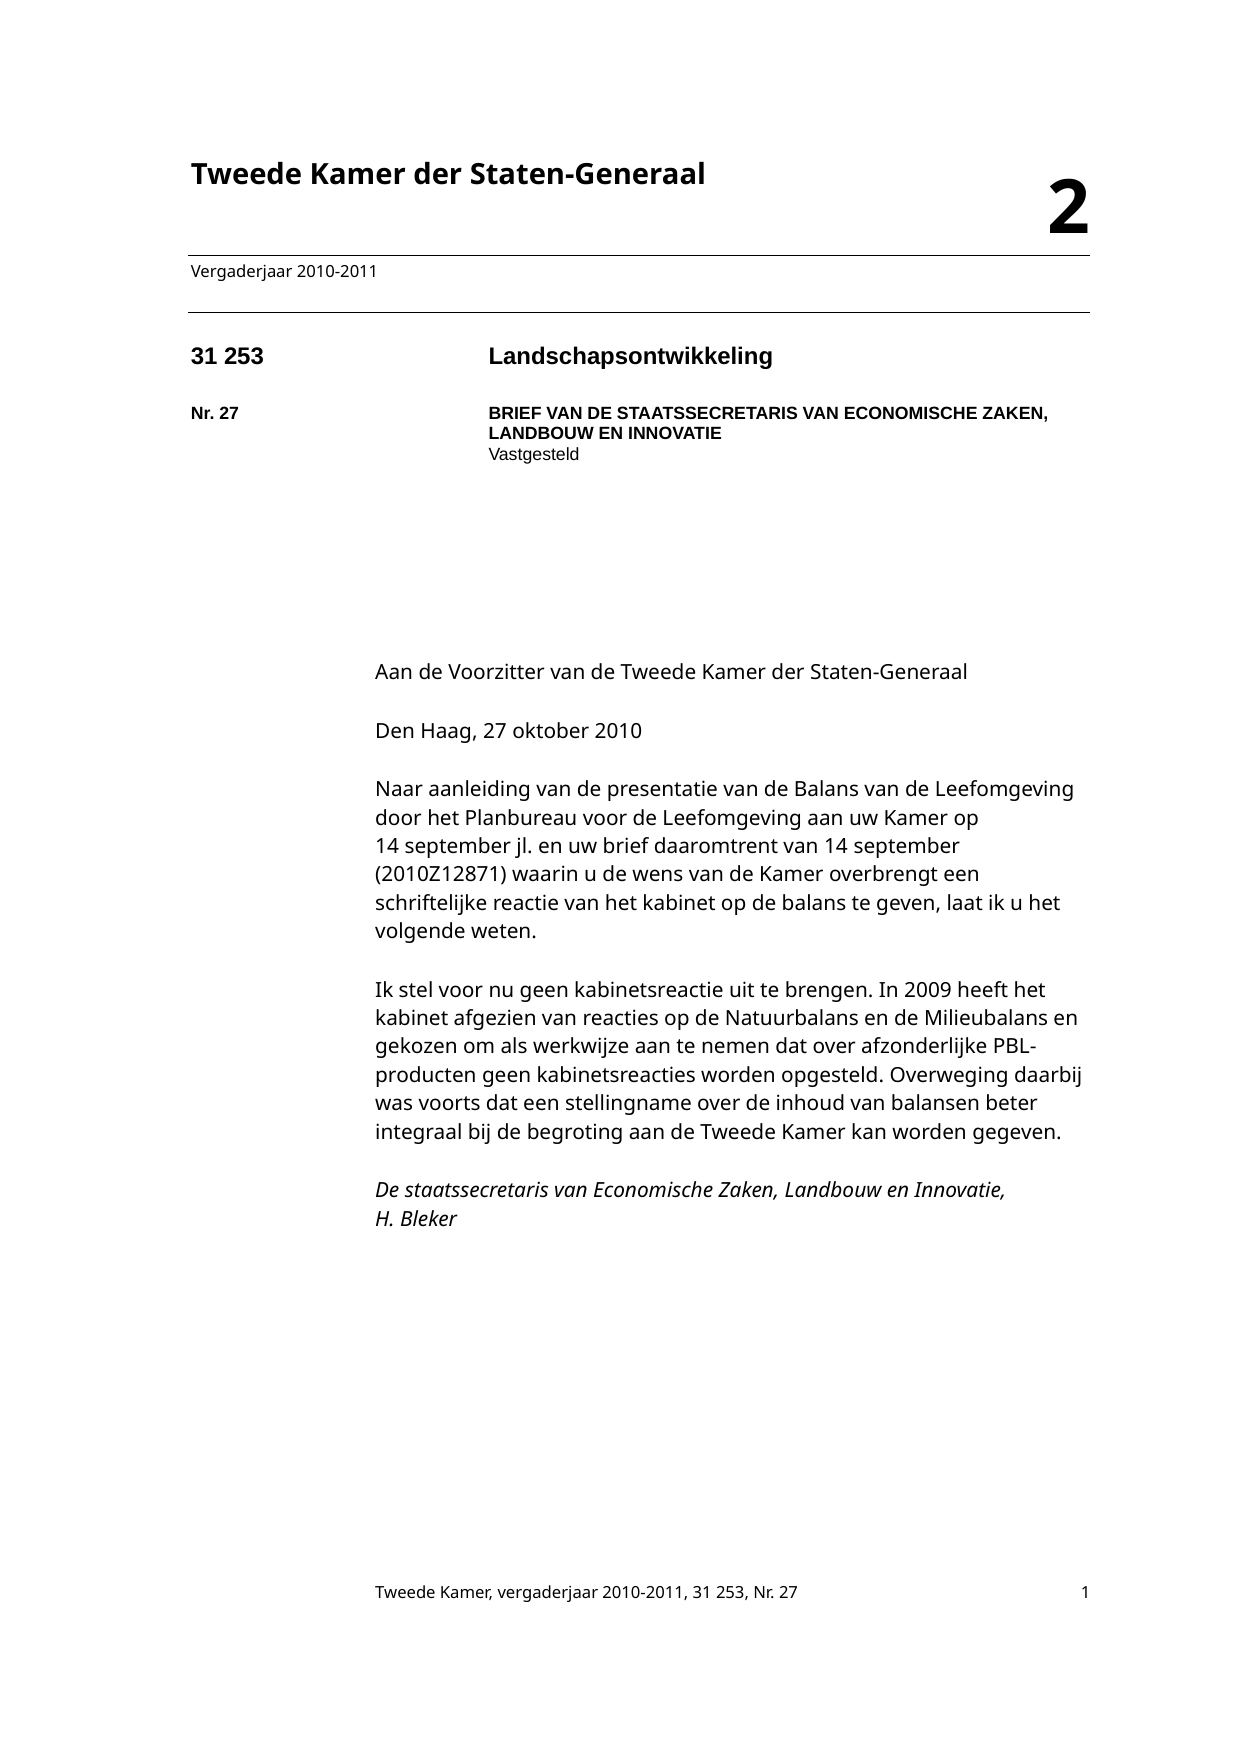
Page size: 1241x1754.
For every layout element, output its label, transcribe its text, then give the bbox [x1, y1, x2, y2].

text Den Haag, 27 oktober 2010 [375, 716, 1090, 744]
table_cell BRIEF VAN DE STAATSSECRETARIS VAN ECONOMISCHE ZAKEN, LANDBOUW EN INNOVATIE Vastgesteld [485, 399, 1090, 539]
table_header Tweede Kamer der Staten-Generaal [188, 150, 909, 255]
text Aan de Voorzitter van de Tweede Kamer der Staten-Generaal [375, 657, 1090, 686]
table_cell [485, 313, 1090, 339]
table_cell [485, 256, 1090, 312]
text Naar aanleiding van de presentatie van de Balans van de Leefomgeving door het Planbureau voor de Leefomgeving aan uw Kamer op 14 september jl. en uw brief daaromtrent van 14 september (2010Z12871) waarin u de wens van de Kamer overbrengt een schriftelijke reactie van het kabinet op de balans te geven, laat ik u het volgende weten. [375, 774, 1090, 945]
text H. Bleker [375, 1204, 1090, 1232]
table_cell [188, 313, 485, 339]
table_cell 31 253 [188, 339, 485, 399]
table_header 2 [910, 150, 1090, 255]
table_cell Nr. 27 [188, 399, 485, 539]
text Ik stel voor nu geen kabinetsreactie uit te brengen. In 2009 heeft het kabinet afgezien van reacties op de Natuurbalans en de Milieubalans en gekozen om als werkwijze aan te nemen dat over afzonderlijke PBL-producten geen kabinetsreacties worden opgesteld. Overweging daarbij was voorts dat een stellingname over de inhoud van balansen beter integraal bij de begroting aan de Tweede Kamer kan worden gegeven. [375, 975, 1090, 1145]
table_cell Landschapsontwikkeling [485, 339, 1090, 399]
table_cell Vergaderjaar 2010-2011 [188, 256, 485, 312]
text De staatssecretaris van Economische Zaken, Landbouw en Innovatie, [375, 1175, 1090, 1204]
